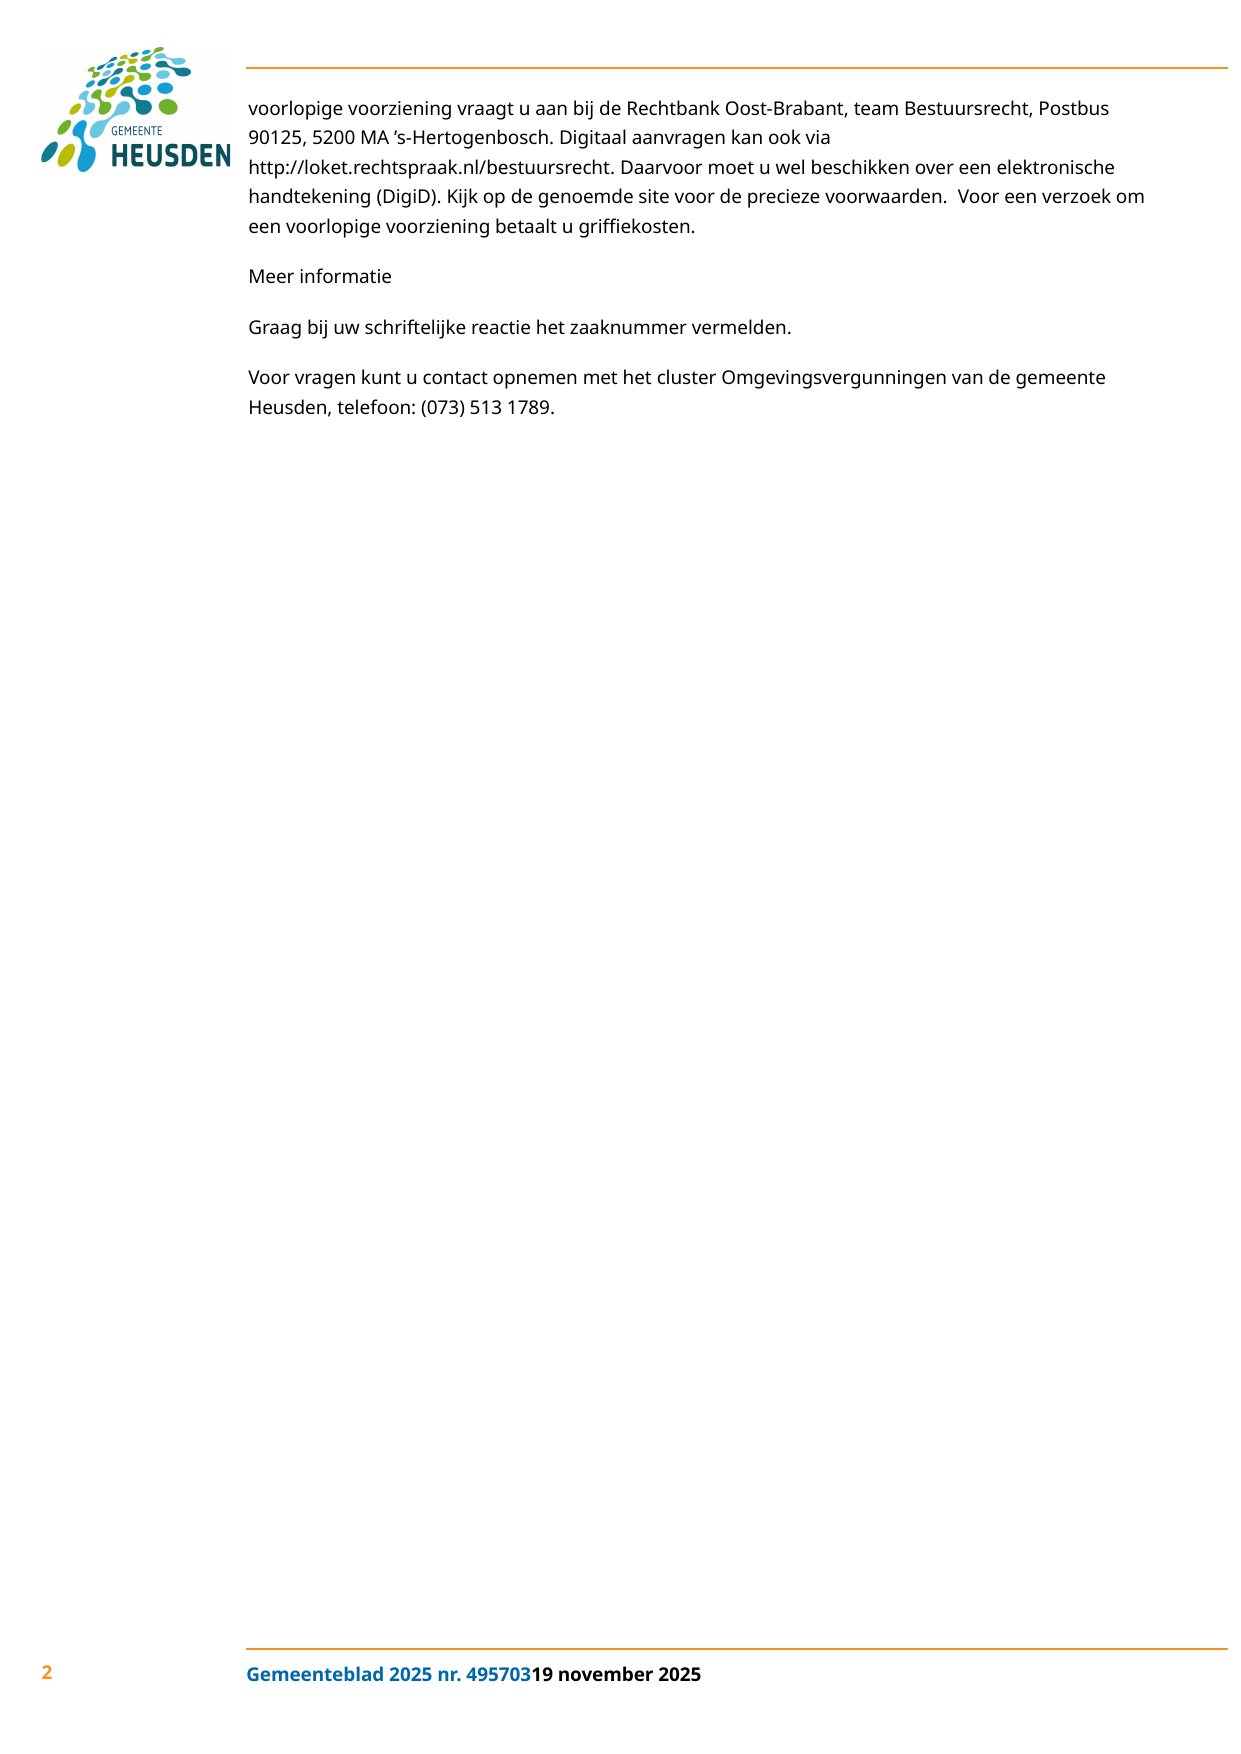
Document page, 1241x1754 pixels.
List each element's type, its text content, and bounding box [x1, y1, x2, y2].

text voorlopige voorziening vraagt u aan bij de Rechtbank Oost-Brabant, team Bestuursrecht, Postbus 90125, 5200 MA ’s-Hertogenbosch. Digitaal aanvragen kan ook via http://loket.rechtspraak.nl/bestuursrecht. Daarvoor moet u wel beschikken over een elektronische handtekening (DigiD). Kijk op de genoemde site voor de precieze voorwaarden. Voor een verzoek om een voorlopige voorziening betaalt u griffiekosten. [248, 95, 1152, 239]
text Graag bij uw schriftelijke reactie het zaaknummer vermelden. [248, 314, 1152, 340]
text Meer informatie [248, 263, 1152, 289]
text Voor vragen kunt u contact opnemen met het cluster Omgevingsvergunningen van de gemeente Heusden, telefoon: (073) 513 1789. [248, 364, 1152, 420]
picture [41, 47, 231, 172]
